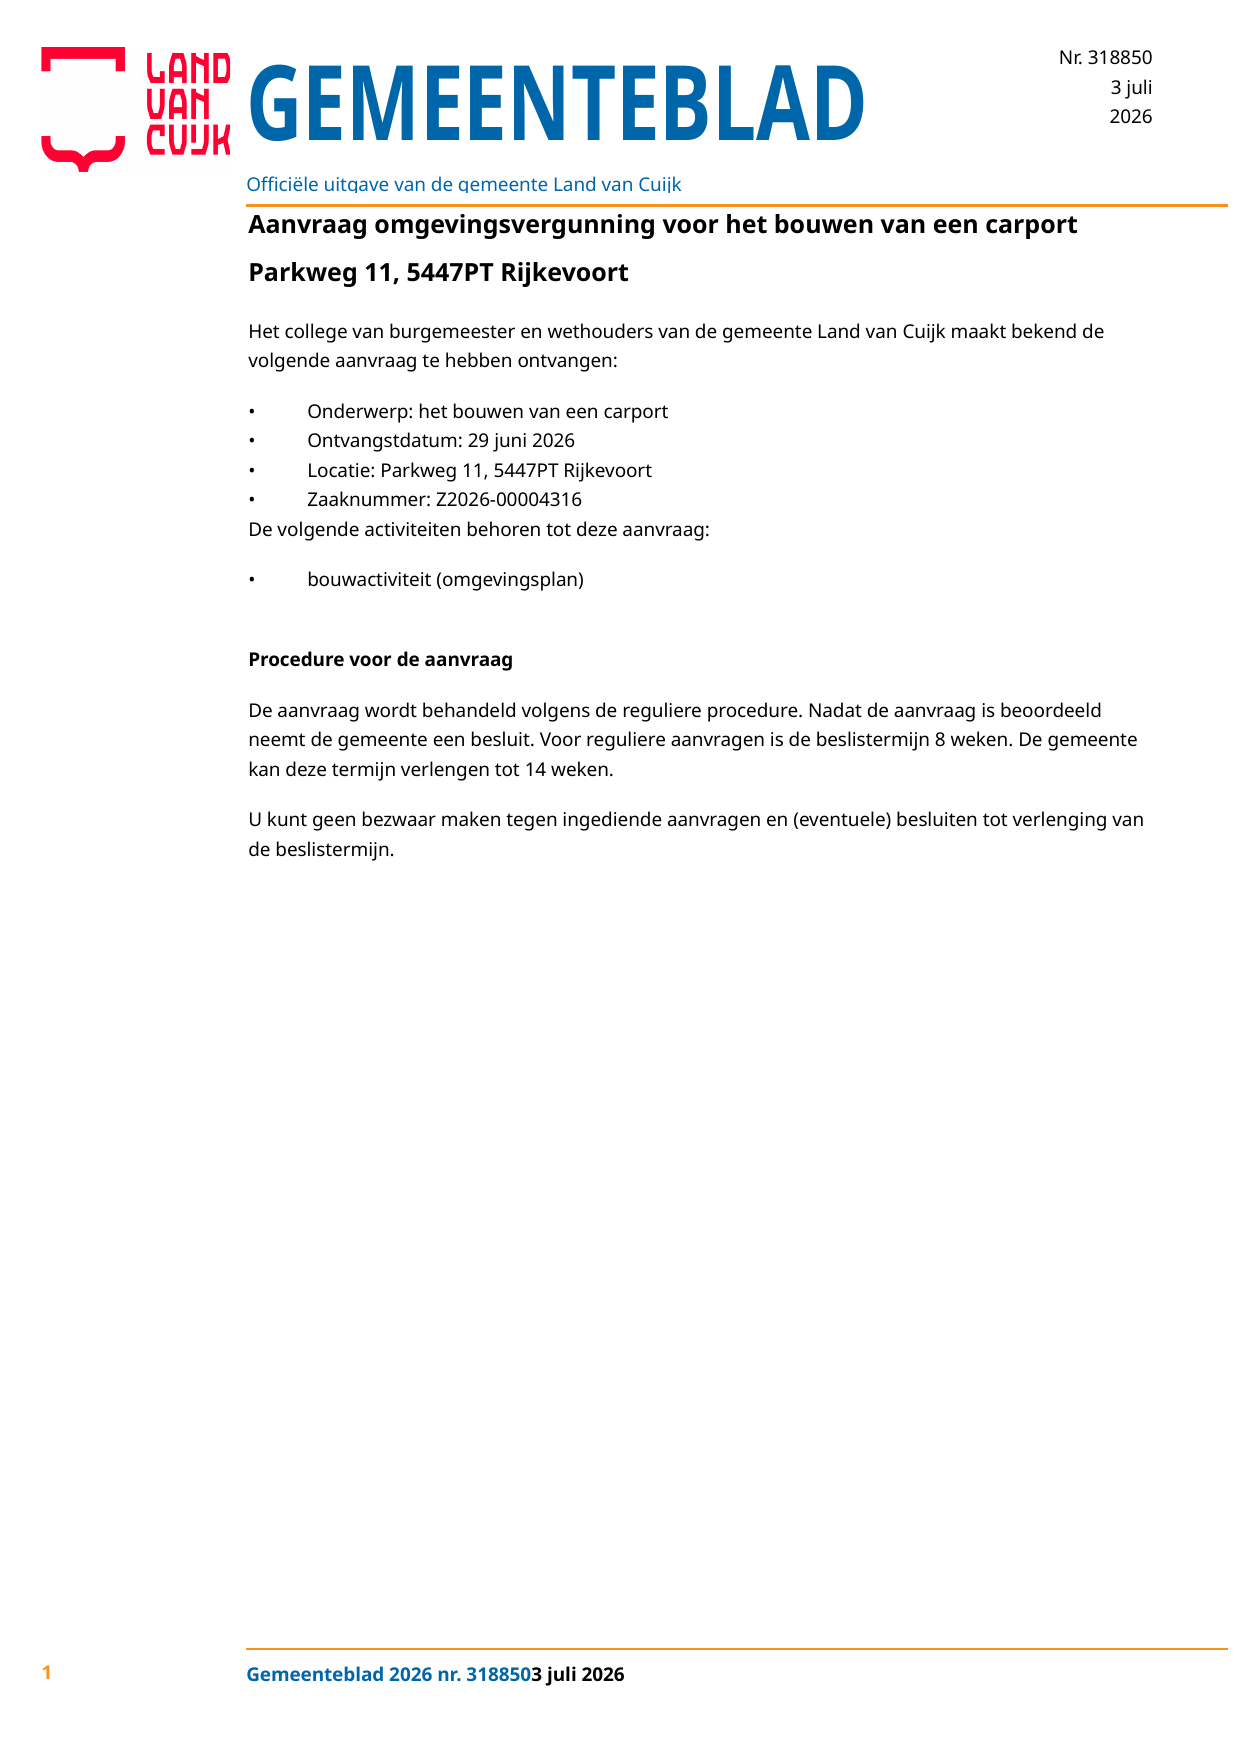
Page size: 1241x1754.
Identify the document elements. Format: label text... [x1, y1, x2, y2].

text Aanvraag omgevingsvergunning voor het bouwen van een carport Parkweg 11, 5447PT Rijkevoort [248, 207, 1152, 288]
picture [41, 47, 231, 172]
text Procedure voor de aanvraag [248, 647, 1152, 672]
text De volgende activiteiten behoren tot deze aanvraag: [248, 516, 1152, 542]
list Onderwerp: het bouwen van een carport [248, 398, 1152, 424]
list Zaaknummer: Z2026-00004316 [248, 487, 1152, 512]
text Het college van burgemeester en wethouders van de gemeente Land van Cuijk maakt bekend de volgende aanvraag te hebben ontvangen: [248, 318, 1152, 373]
list bouwactiviteit (omgevingsplan) [248, 567, 1152, 592]
text U kunt geen bezwaar maken tegen ingediende aanvragen en (eventuele) besluiten tot verlenging van de beslistermijn. [248, 807, 1152, 862]
text De aanvraag wordt behandeld volgens de reguliere procedure. Nadat de aanvraag is beoordeeld neemt de gemeente een besluit. Voor reguliere aanvragen is de beslistermijn 8 weken. De gemeente kan deze termijn verlengen tot 14 weken. [248, 697, 1152, 782]
list Locatie: Parkweg 11, 5447PT Rijkevoort [248, 457, 1152, 483]
list Ontvangstdatum: 29 juni 2026 [248, 427, 1152, 453]
